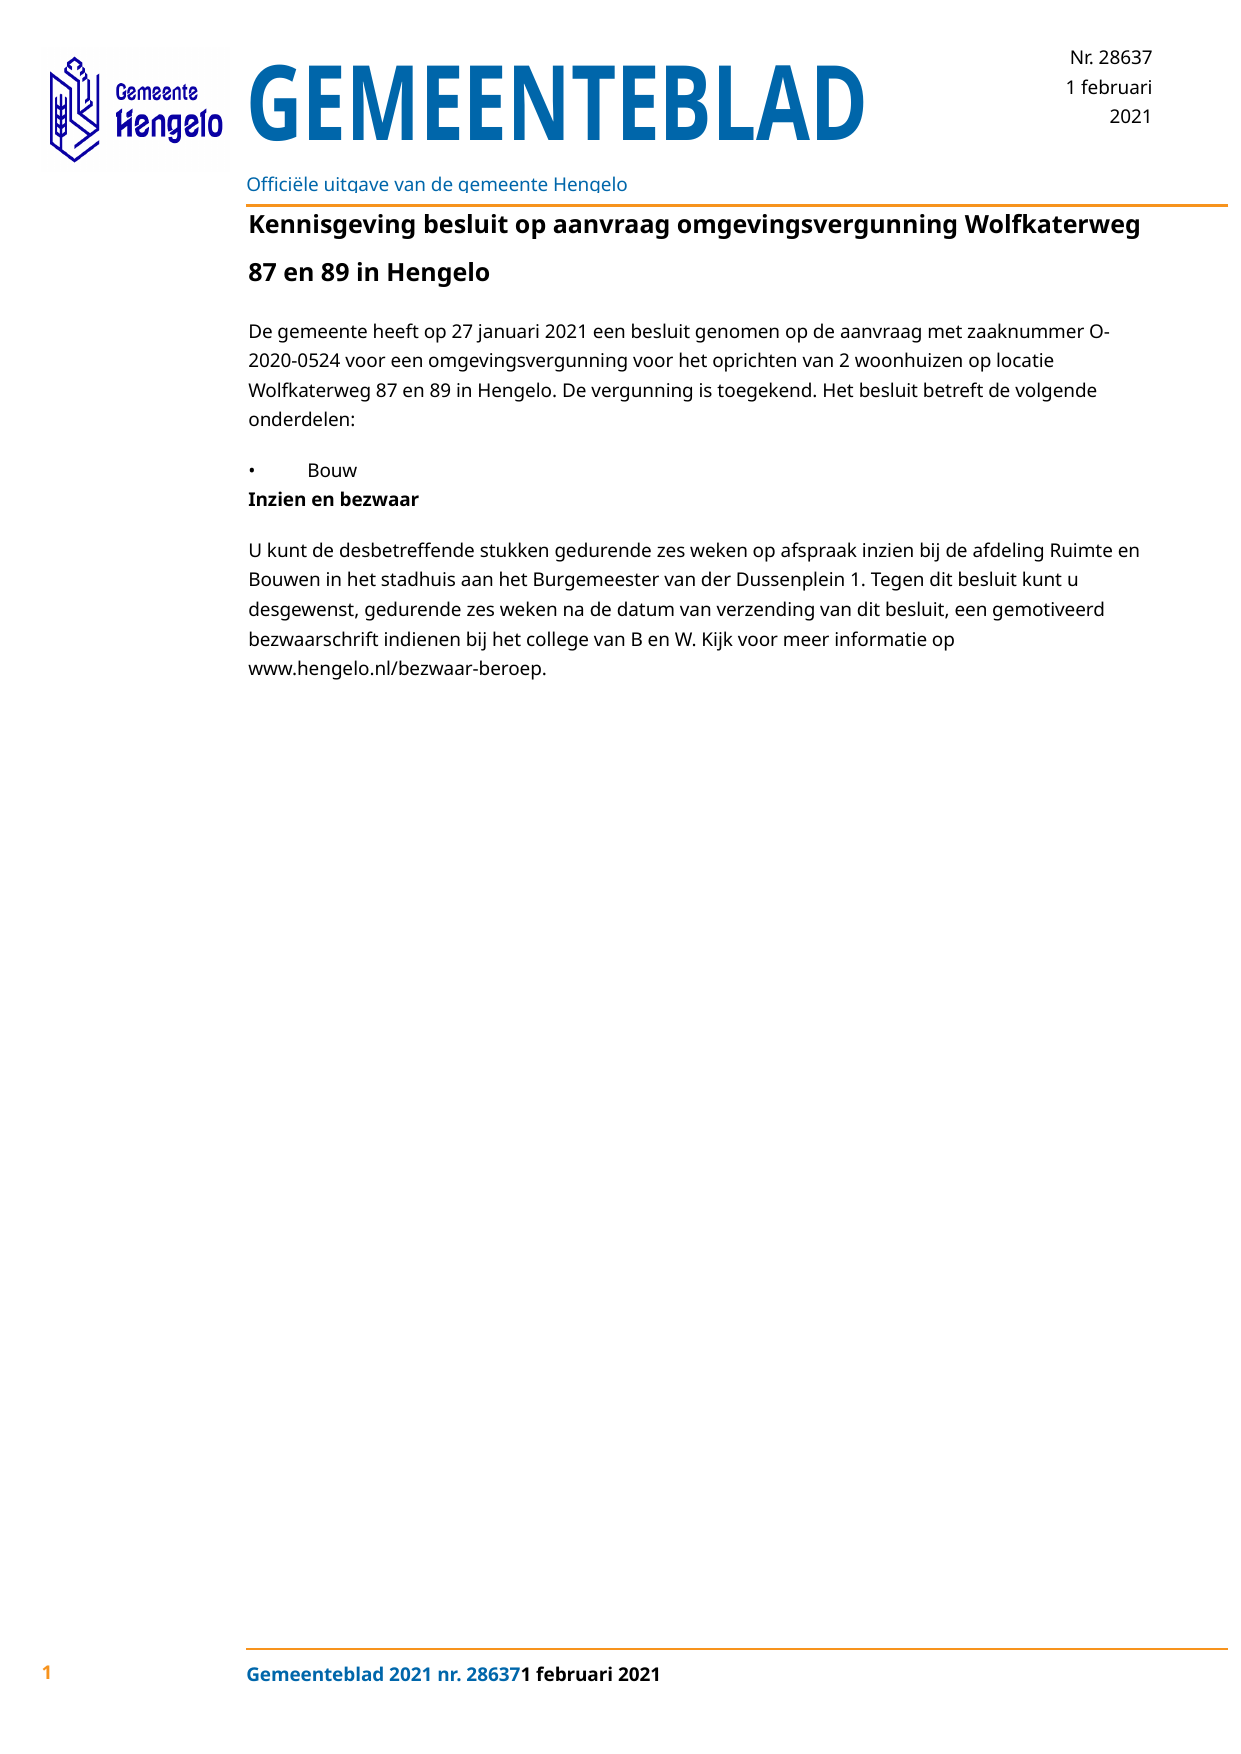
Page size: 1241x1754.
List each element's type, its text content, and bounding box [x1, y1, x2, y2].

picture [41, 47, 231, 172]
text Inzien en bezwaar [248, 487, 1152, 512]
list Bouw [248, 457, 1152, 483]
text De gemeente heeft op 27 januari 2021 een besluit genomen op de aanvraag met zaaknummer O-2020-0524 voor een omgevingsvergunning voor het oprichten van 2 woonhuizen op locatie Wolfkaterweg 87 en 89 in Hengelo. De vergunning is toegekend. Het besluit betreft de volgende onderdelen: [248, 318, 1152, 432]
text Kennisgeving besluit op aanvraag omgevingsvergunning Wolfkaterweg 87 en 89 in Hengelo [248, 207, 1152, 288]
text U kunt de desbetreffende stukken gedurende zes weken op afspraak inzien bij de afdeling Ruimte en Bouwen in het stadhuis aan het Burgemeester van der Dussenplein 1. Tegen dit besluit kunt u desgewenst, gedurende zes weken na de datum van verzending van dit besluit, een gemotiveerd bezwaarschrift indienen bij het college van B en W. Kijk voor meer informatie op www.hengelo.nl/bezwaar-beroep. [248, 537, 1152, 681]
